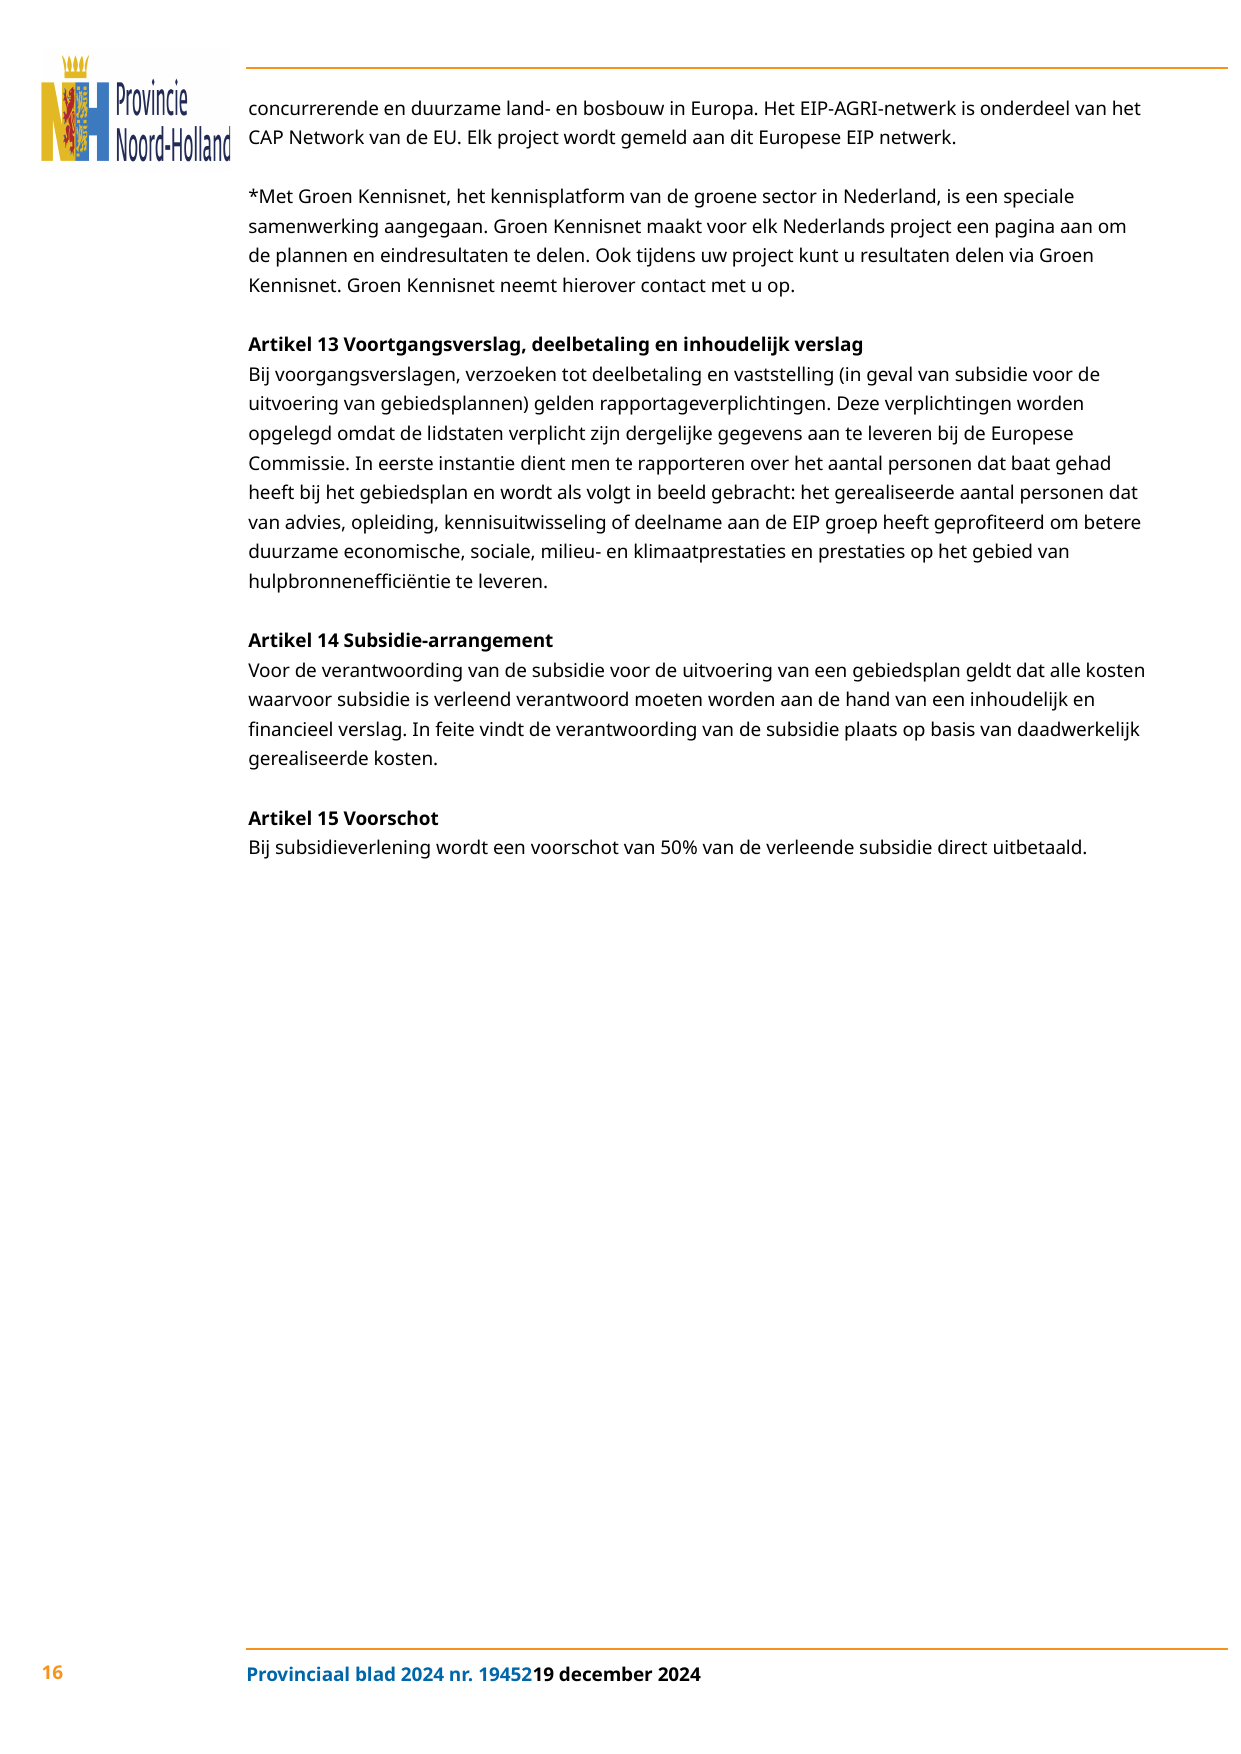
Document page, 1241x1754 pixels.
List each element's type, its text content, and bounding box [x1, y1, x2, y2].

text *Met Groen Kennisnet, het kennisplatform van de groene sector in Nederland, is een speciale samenwerking aangegaan. Groen Kennisnet maakt voor elk Nederlands project een pagina aan om de plannen en eindresultaten te delen. Ook tijdens uw project kunt u resultaten delen via Groen Kennisnet. Groen Kennisnet neemt hierover contact met u op. [248, 183, 1152, 298]
text Artikel 14 Subsidie-arrangement [248, 627, 1152, 653]
picture [41, 47, 231, 172]
text Bij subsidieverlening wordt een voorschot van 50% van de verleende subsidie direct uitbetaald. [248, 834, 1152, 860]
text Voor de verantwoording van de subsidie voor de uitvoering van een gebiedsplan geldt dat alle kosten waarvoor subsidie is verleend verantwoord moeten worden aan de hand van een inhoudelijk en financieel verslag. In feite vindt de verantwoording van de subsidie plaats op basis van daadwerkelijk gerealiseerde kosten. [248, 657, 1152, 771]
text Artikel 13 Voortgangsverslag, deelbetaling en inhoudelijk verslag [248, 331, 1152, 357]
text Artikel 15 Voorschot [248, 805, 1152, 831]
text concurrerende en duurzame land- en bosbouw in Europa. Het EIP-AGRI-netwerk is onderdeel van het CAP Network van de EU. Elk project wordt gemeld aan dit Europese EIP netwerk. [248, 95, 1152, 150]
text Bij voorgangsverslagen, verzoeken tot deelbetaling en vaststelling (in geval van subsidie voor de uitvoering van gebiedsplannen) gelden rapportageverplichtingen. Deze verplichtingen worden opgelegd omdat de lidstaten verplicht zijn dergelijke gegevens aan te leveren bij de Europese Commissie. In eerste instantie dient men te rapporteren over het aantal personen dat baat gehad heeft bij het gebiedsplan en wordt als volgt in beeld gebracht: het gerealiseerde aantal personen dat van advies, opleiding, kennisuitwisseling of deelname aan de EIP groep heeft geprofiteerd om betere duurzame economische, sociale, milieu- en klimaatprestaties en prestaties op het gebied van hulpbronnenefficiëntie te leveren. [248, 361, 1152, 594]
